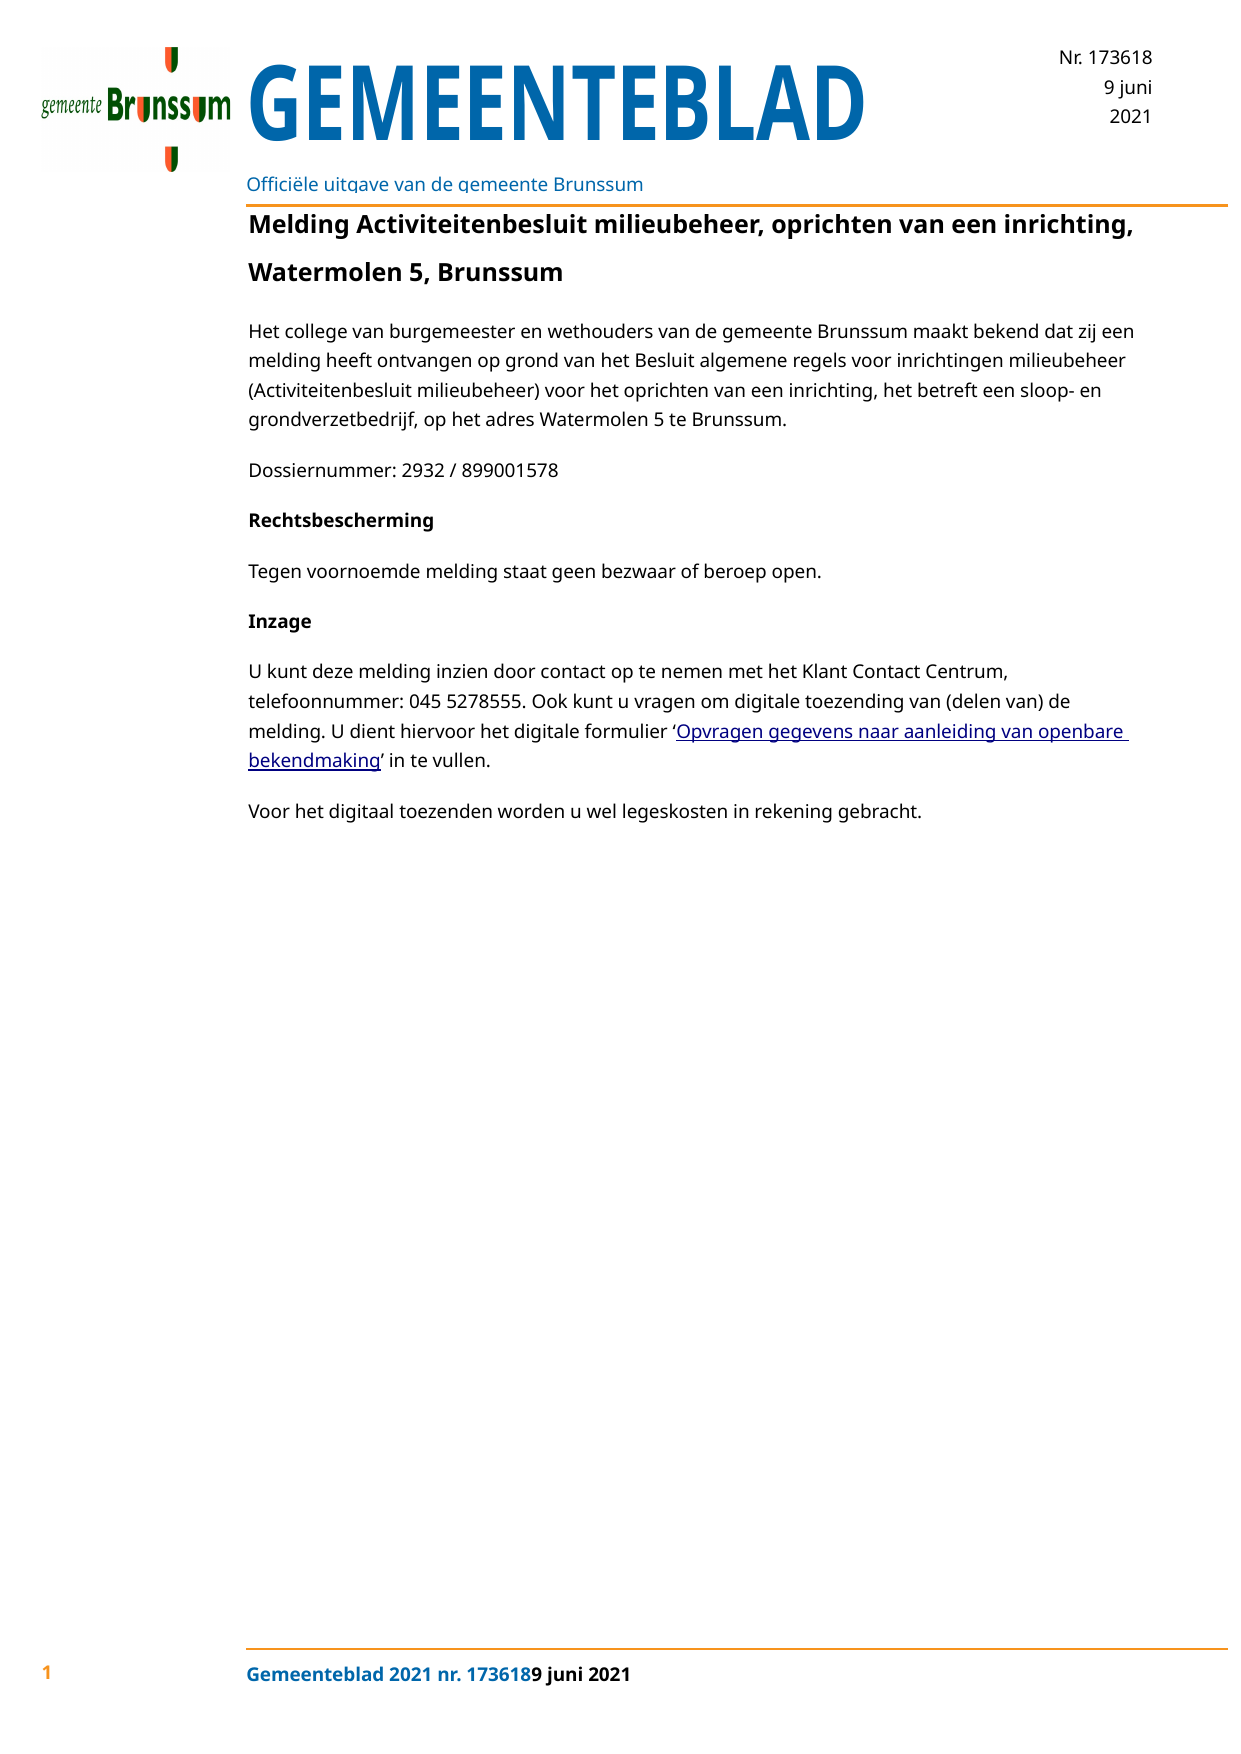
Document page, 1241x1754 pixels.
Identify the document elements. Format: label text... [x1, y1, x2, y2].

text U kunt deze melding inzien door contact op te nemen met het Klant Contact Centrum, telefoonnummer: 045 5278555. Ook kunt u vragen om digitale toezending van (delen van) de melding. U dient hiervoor het digitale formulier ‘Opvragen gegevens naar aanleiding van openbare bekendmaking’ in te vullen. [248, 659, 1152, 773]
text Tegen voornoemde melding staat geen bezwaar of beroep open. [248, 558, 1152, 584]
text Voor het digitaal toezenden worden u wel legeskosten in rekening gebracht. [248, 798, 1152, 824]
text Inzage [248, 608, 1152, 634]
text Melding Activiteitenbesluit milieubeheer, oprichten van een inrichting, Watermolen 5, Brunssum [248, 207, 1152, 288]
text Dossiernummer: 2932 / 899001578 [248, 457, 1152, 483]
text Het college van burgemeester en wethouders van de gemeente Brunssum maakt bekend dat zij een melding heeft ontvangen op grond van het Besluit algemene regels voor inrichtingen milieubeheer (Activiteitenbesluit milieubeheer) voor het oprichten van een inrichting, het betreft een sloop- en grondverzetbedrijf, op het adres Watermolen 5 te Brunssum. [248, 318, 1152, 432]
picture [41, 47, 231, 172]
text Rechtsbescherming [248, 507, 1152, 533]
